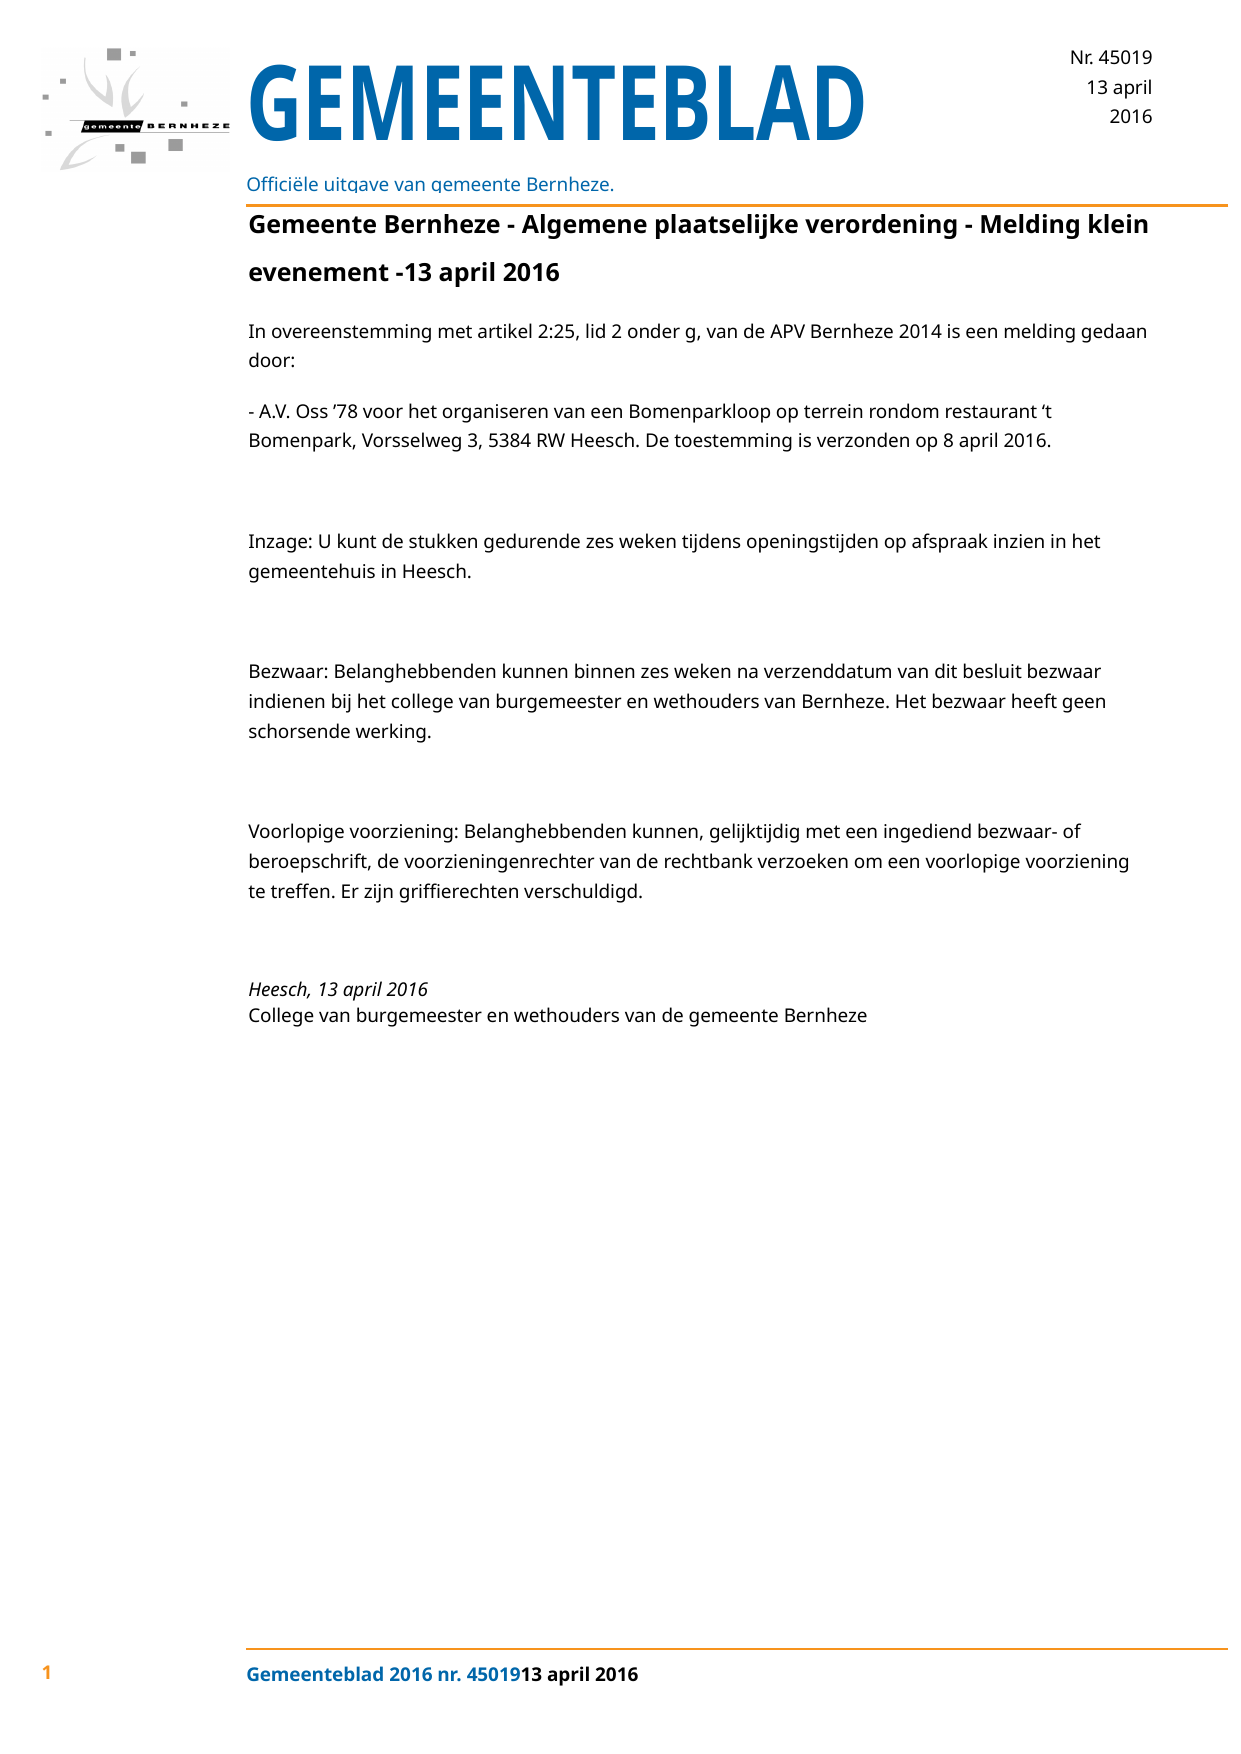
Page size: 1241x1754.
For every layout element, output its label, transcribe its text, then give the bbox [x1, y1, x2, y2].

text - A.V. Oss ’78 voor het organiseren van een Bomenparkloop op terrein rondom restaurant ‘t Bomenpark, Vorsselweg 3, 5384 RW Heesch. De toestemming is verzonden op 8 april 2016. [248, 398, 1152, 453]
text Voorlopige voorziening: Belanghebbenden kunnen, gelijktijdig met een ingediend bezwaar- of beroepschrift, de voorzieningenrechter van de rechtbank verzoeken om een voorlopige voorziening te treffen. Er zijn griffierechten verschuldigd. [248, 819, 1152, 904]
text Gemeente Bernheze - Algemene plaatselijke verordening - Melding klein evenement -13 april 2016 [248, 207, 1152, 288]
text Inzage: U kunt de stukken gedurende zes weken tijdens openingstijden op afspraak inzien in het gemeentehuis in Heesch. [248, 528, 1152, 584]
picture [41, 47, 231, 172]
text College van burgemeester en wethouders van de gemeente Bernheze [248, 1002, 1152, 1028]
text Bezwaar: Belanghebbenden kunnen binnen zes weken na verzenddatum van dit besluit bezwaar indienen bij het college van burgemeester en wethouders van Bernheze. Het bezwaar heeft geen schorsende werking. [248, 659, 1152, 744]
text In overeenstemming met artikel 2:25, lid 2 onder g, van de APV Bernheze 2014 is een melding gedaan door: [248, 318, 1152, 373]
text Heesch, 13 april 2016 [248, 976, 1152, 1002]
